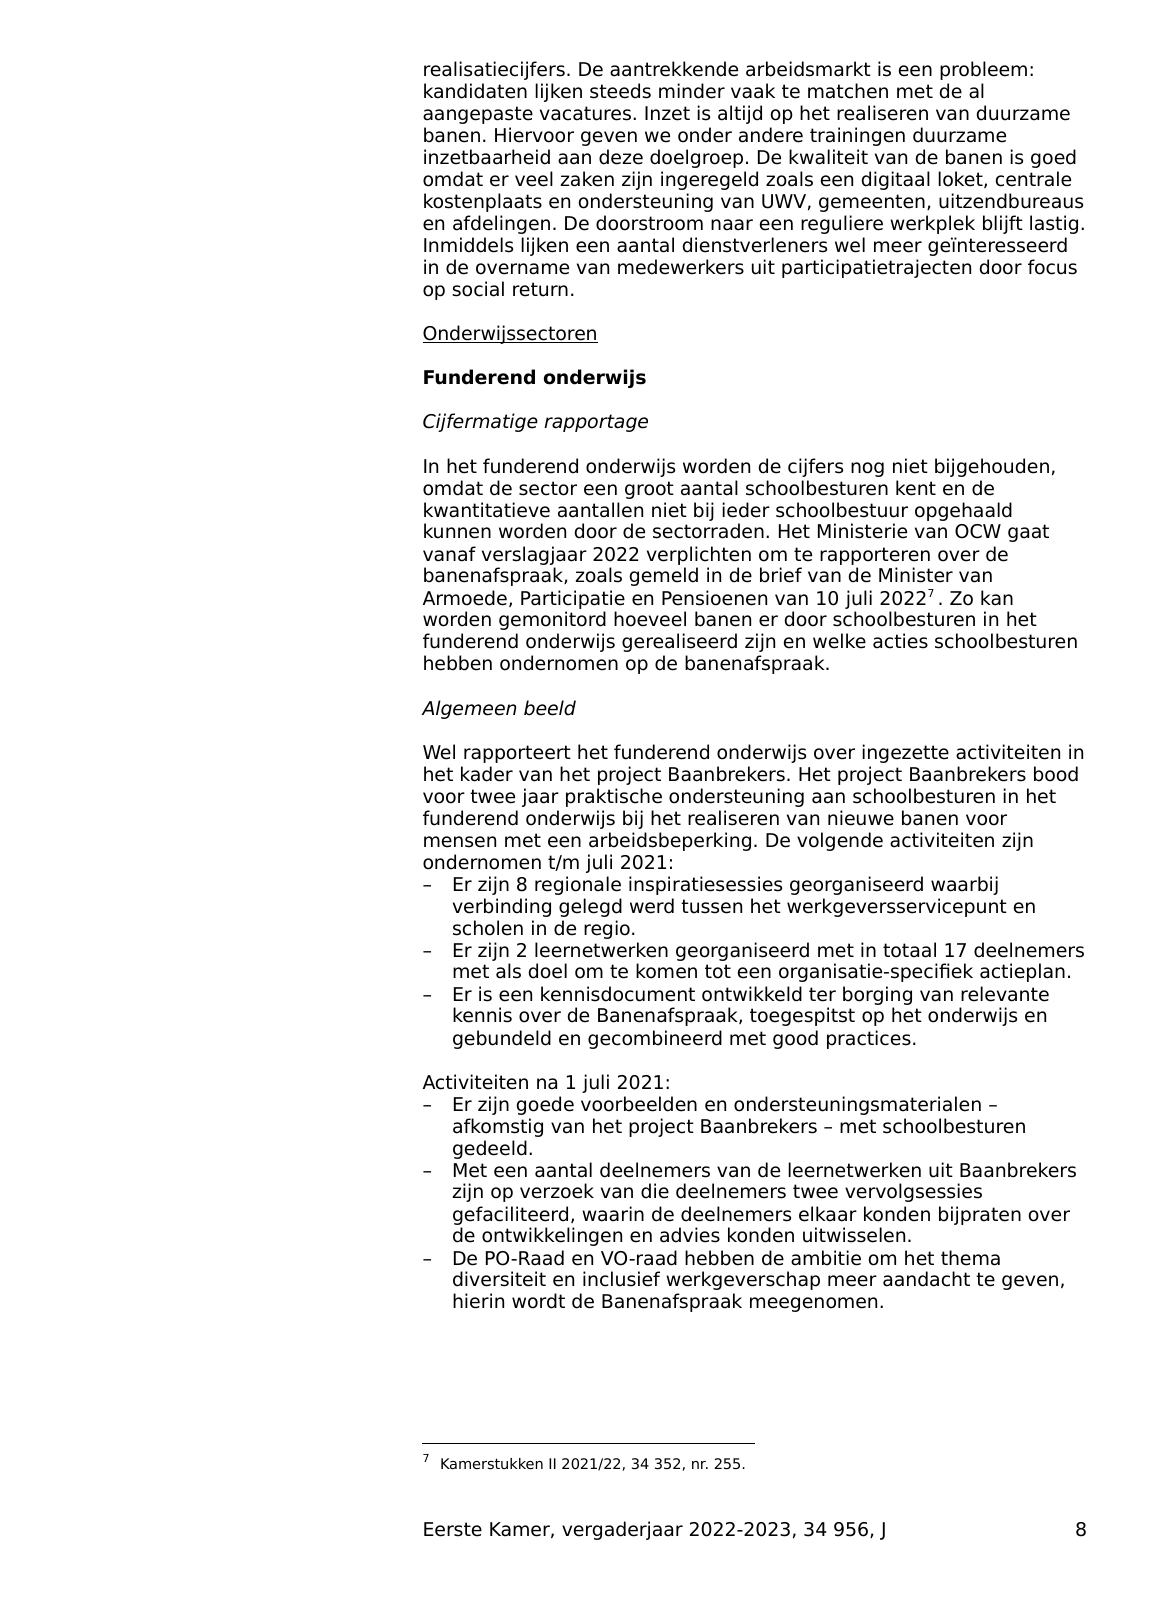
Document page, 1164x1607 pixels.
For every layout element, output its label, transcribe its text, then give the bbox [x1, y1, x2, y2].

text Kamerstukken II 2021/22, 34 352, nr. 255. [422, 1452, 1087, 1474]
text In het funderend onderwijs worden de cijfers nog niet bijgehouden, omdat de sector een groot aantal schoolbesturen kent en de kwantitatieve aantallen niet bij ieder schoolbestuur opgehaald kunnen worden door de sectorraden. Het Ministerie van OCW gaat vanaf verslagjaar 2022 verplichten om te rapporteren over de banenafspraak, zoals gemeld in de brief van de Minister van Armoede, Participatie en Pensioenen van 10 juli 2022. Zo kan worden gemonitord hoeveel banen er door schoolbesturen in het funderend onderwijs gerealiseerd zijn en welke acties schoolbesturen hebben ondernomen op de banenafspraak. [422, 456, 1087, 675]
text – Er zijn goede voorbeelden en ondersteuningsmaterialen – afkomstig van het project Baanbrekers – met schoolbesturen gedeeld. [422, 1093, 1087, 1159]
text – Er is een kennisdocument ontwikkeld ter borging van relevante kennis over de Banenafspraak, toegespitst op het onderwijs en gebundeld en gecombineerd met good practices. [422, 983, 1087, 1049]
text – Er zijn 8 regionale inspiratiesessies georganiseerd waarbij verbinding gelegd werd tussen het werkgeversservicepunt en scholen in de regio. [422, 873, 1087, 939]
text – Met een aantal deelnemers van de leernetwerken uit Baanbrekers zijn op verzoek van die deelnemers twee vervolgsessies gefaciliteerd, waarin de deelnemers elkaar konden bijpraten over de ontwikkelingen en advies konden uitwisselen. [422, 1159, 1087, 1247]
subtitle Onderwijssectoren [422, 323, 1087, 345]
subtitle Cijfermatige rapportage [422, 411, 1087, 433]
text Wel rapporteert het funderend onderwijs over ingezette activiteiten in het kader van het project Baanbrekers. Het project Baanbrekers bood voor twee jaar praktische ondersteuning aan schoolbesturen in het funderend onderwijs bij het realiseren van nieuwe banen voor mensen met een arbeidsbeperking. De volgende activiteiten zijn ondernomen t/m juli 2021: [422, 742, 1087, 873]
text Activiteiten na 1 juli 2021: [422, 1072, 1087, 1093]
text realisatiecijfers. De aantrekkende arbeidsmarkt is een probleem: kandidaten lijken steeds minder vaak te matchen met de al aangepaste vacatures. Inzet is altijd op het realiseren van duurzame banen. Hiervoor geven we onder andere trainingen duurzame inzetbaarheid aan deze doelgroep. De kwaliteit van de banen is goed omdat er veel zaken zijn ingeregeld zoals een digitaal loket, centrale kostenplaats en ondersteuning van UWV, gemeenten, uitzendbureaus en afdelingen. De doorstroom naar een reguliere werkplek blijft lastig. Inmiddels lijken een aantal dienstverleners wel meer geïnteresseerd in de overname van medewerkers uit participatietrajecten door focus op social return. [422, 59, 1087, 301]
subtitle Algemeen beeld [422, 697, 1087, 719]
subtitle Funderend onderwijs [422, 367, 1087, 389]
text – Er zijn 2 leernetwerken georganiseerd met in totaal 17 deelnemers met als doel om te komen tot een organisatie-specifiek actieplan. [422, 939, 1087, 983]
text – De PO-Raad en VO-raad hebben de ambitie om het thema diversiteit en inclusief werkgeverschap meer aandacht te geven, hierin wordt de Banenafspraak meegenomen. [422, 1247, 1087, 1313]
